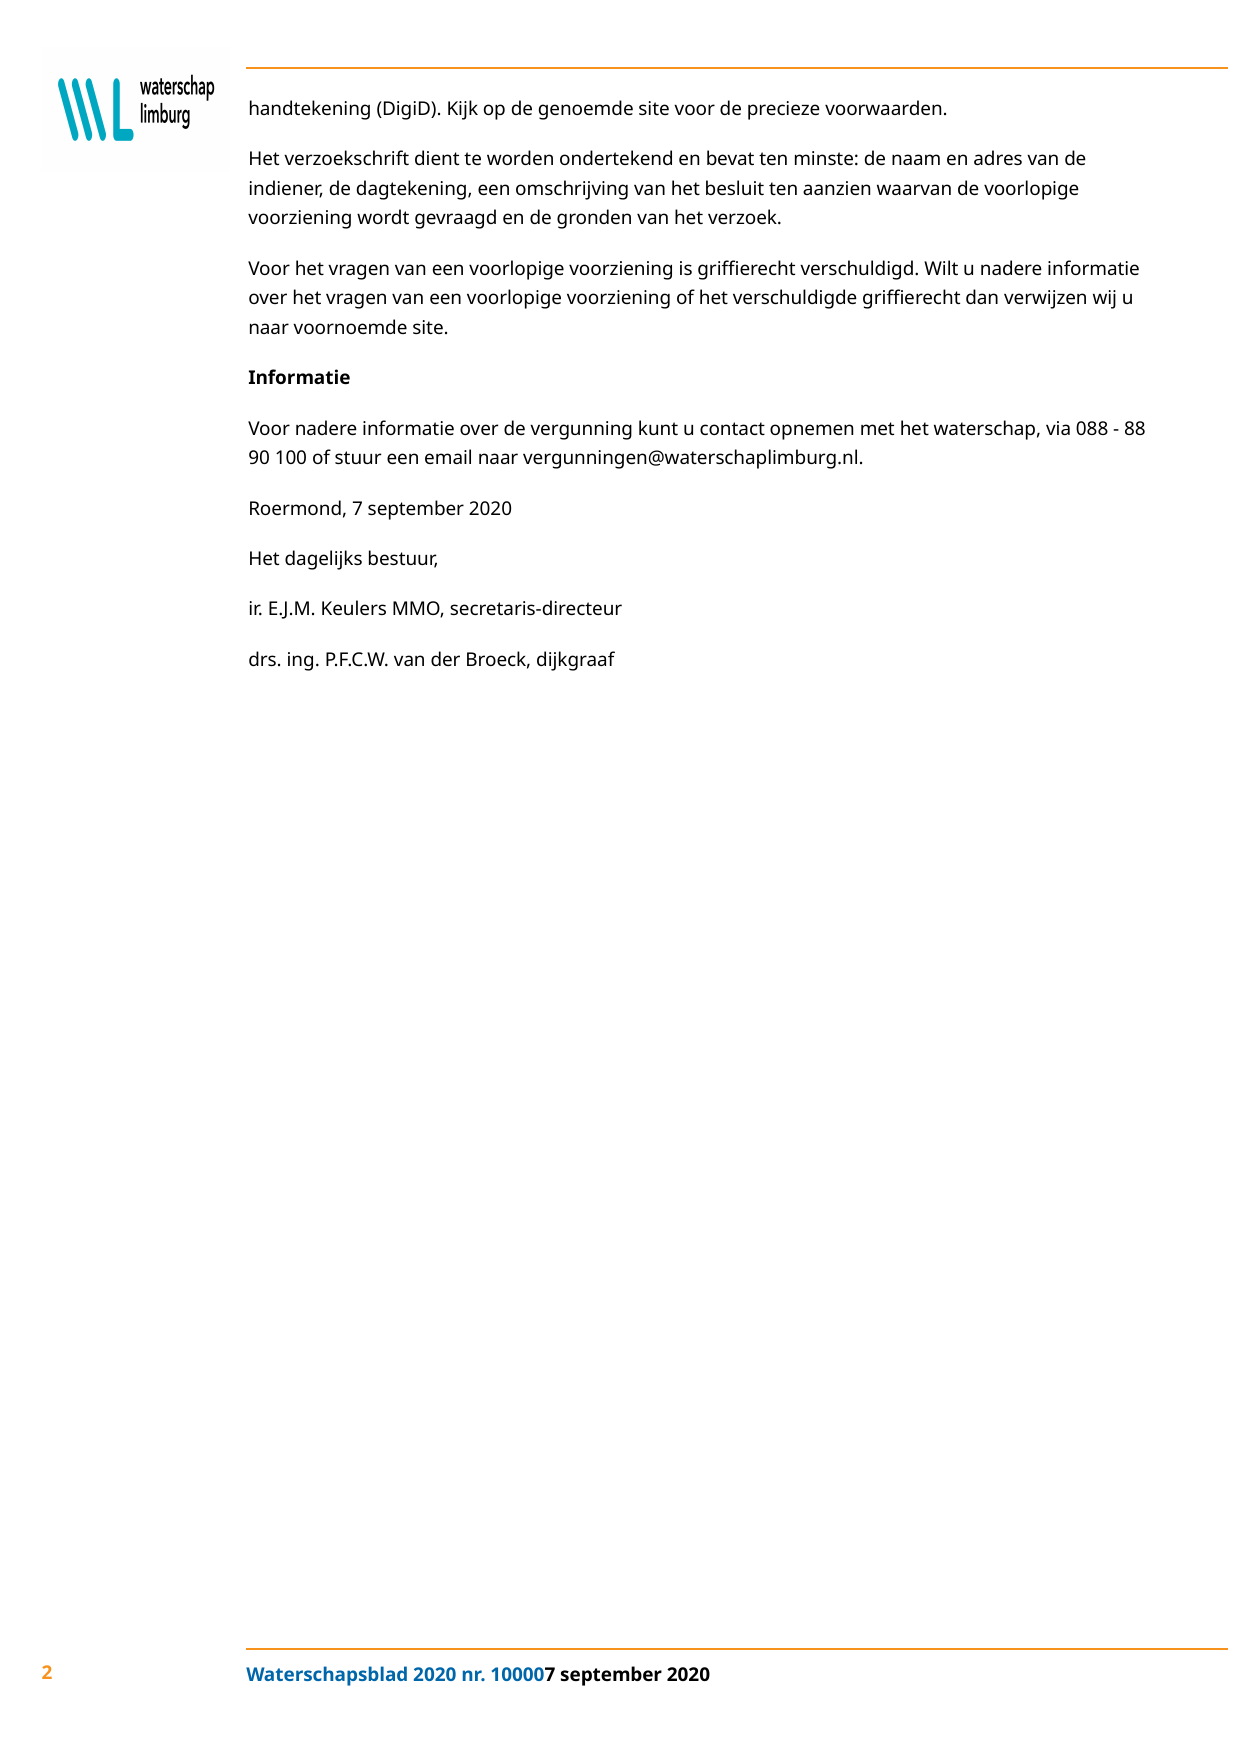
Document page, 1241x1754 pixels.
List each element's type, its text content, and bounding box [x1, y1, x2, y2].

text Het dagelijks bestuur, [248, 545, 1152, 571]
text Voor het vragen van een voorlopige voorziening is griffierecht verschuldigd. Wilt u nadere informatie over het vragen van een voorlopige voorziening of het verschuldigde griffierecht dan verwijzen wij u naar voornoemde site. [248, 255, 1152, 340]
text Het verzoekschrift dient te worden ondertekend en bevat ten minste: de naam en adres van de indiener, de dagtekening, een omschrijving van het besluit ten aanzien waarvan de voorlopige voorziening wordt gevraagd en de gronden van het verzoek. [248, 145, 1152, 230]
text Informatie [248, 364, 1152, 390]
text handtekening (DigiD). Kijk op de genoemde site voor de precieze voorwaarden. [248, 95, 1152, 121]
text Roermond, 7 september 2020 [248, 495, 1152, 521]
text drs. ing. P.F.C.W. van der Broeck, dijkgraaf [248, 646, 1152, 672]
text ir. E.J.M. Keulers MMO, secretaris-directeur [248, 596, 1152, 621]
text Voor nadere informatie over de vergunning kunt u contact opnemen met het waterschap, via 088 - 88 90 100 of stuur een email naar vergunningen@waterschaplimburg.nl. [248, 415, 1152, 470]
picture [41, 47, 231, 172]
